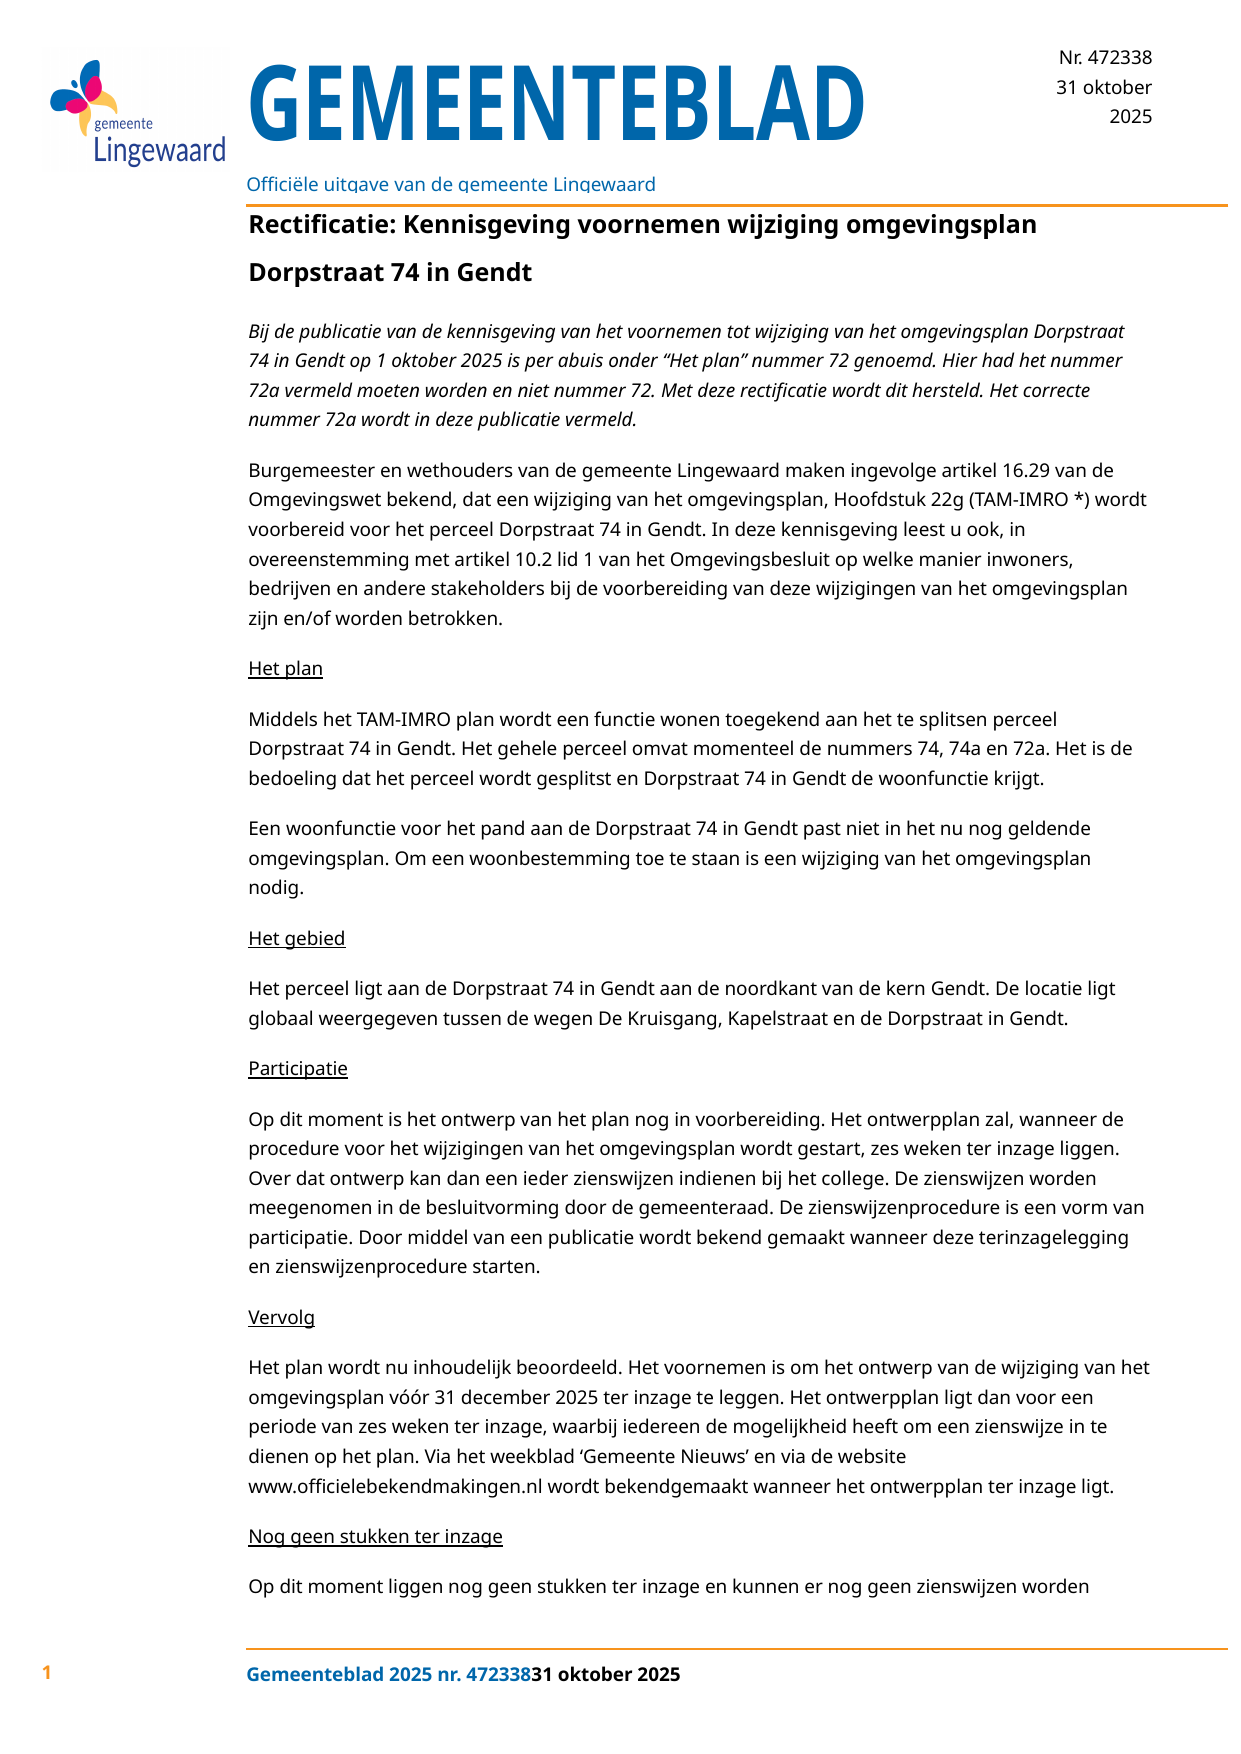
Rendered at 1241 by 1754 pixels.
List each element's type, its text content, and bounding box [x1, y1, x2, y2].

text Middels het TAM-IMRO plan wordt een functie wonen toegekend aan het te splitsen perceel Dorpstraat 74 in Gendt. Het gehele perceel omvat momenteel de nummers 74, 74a en 72a. Het is de bedoeling dat het perceel wordt gesplitst en Dorpstraat 74 in Gendt de woonfunctie krijgt. [248, 706, 1152, 791]
text Rectificatie: Kennisgeving voornemen wijziging omgevingsplan Dorpstraat 74 in Gendt [248, 207, 1152, 288]
text Nog geen stukken ter inzage [248, 1523, 1152, 1549]
text Vervolg [248, 1304, 1152, 1330]
text Het gebied [248, 925, 1152, 951]
text Op dit moment is het ontwerp van het plan nog in voorbereiding. Het ontwerpplan zal, wanneer de procedure voor het wijzigingen van het omgevingsplan wordt gestart, zes weken ter inzage liggen. Over dat ontwerp kan dan een ieder zienswijzen indienen bij het college. De zienswijzen worden meegenomen in de besluitvorming door de gemeenteraad. De zienswijzenprocedure is een vorm van participatie. Door middel van een publicatie wordt bekend gemaakt wanneer deze terinzagelegging en zienswijzenprocedure starten. [248, 1106, 1152, 1279]
text Bij de publicatie van de kennisgeving van het voornemen tot wijziging van het omgevingsplan Dorpstraat 74 in Gendt op 1 oktober 2025 is per abuis onder “Het plan” nummer 72 genoemd. Hier had het nummer 72a vermeld moeten worden en niet nummer 72. Met deze rectificatie wordt dit hersteld. Het correcte nummer 72a wordt in deze publicatie vermeld. [248, 318, 1152, 432]
text Het perceel ligt aan de Dorpstraat 74 in Gendt aan de noordkant van de kern Gendt. De locatie ligt globaal weergegeven tussen de wegen De Kruisgang, Kapelstraat en de Dorpstraat in Gendt. [248, 975, 1152, 1031]
text Op dit moment liggen nog geen stukken ter inzage en kunnen er nog geen zienswijzen worden [248, 1574, 1152, 1599]
text Participatie [248, 1055, 1152, 1081]
text Het plan wordt nu inhoudelijk beoordeeld. Het voornemen is om het ontwerp van de wijziging van het omgevingsplan vóór 31 december 2025 ter inzage te leggen. Het ontwerpplan ligt dan voor een periode van zes weken ter inzage, waarbij iedereen de mogelijkheid heeft om een zienswijze in te dienen op het plan. Via het weekblad ‘Gemeente Nieuws’ en via de website www.officielebekendmakingen.nl wordt bekendgemaakt wanneer het ontwerpplan ter inzage ligt. [248, 1354, 1152, 1499]
text Het plan [248, 655, 1152, 681]
text Een woonfunctie voor het pand aan de Dorpstraat 74 in Gendt past niet in het nu nog geldende omgevingsplan. Om een woonbestemming toe te staan is een wijziging van het omgevingsplan nodig. [248, 815, 1152, 900]
text Burgemeester en wethouders van de gemeente Lingewaard maken ingevolge artikel 16.29 van de Omgevingswet bekend, dat een wijziging van het omgevingsplan, Hoofdstuk 22g (TAM-IMRO *) wordt voorbereid voor het perceel Dorpstraat 74 in Gendt. In deze kennisgeving leest u ook, in overeenstemming met artikel 10.2 lid 1 van het Omgevingsbesluit op welke manier inwoners, bedrijven en andere stakeholders bij de voorbereiding van deze wijzigingen van het omgevingsplan zijn en/of worden betrokken. [248, 457, 1152, 631]
picture [41, 47, 231, 172]
